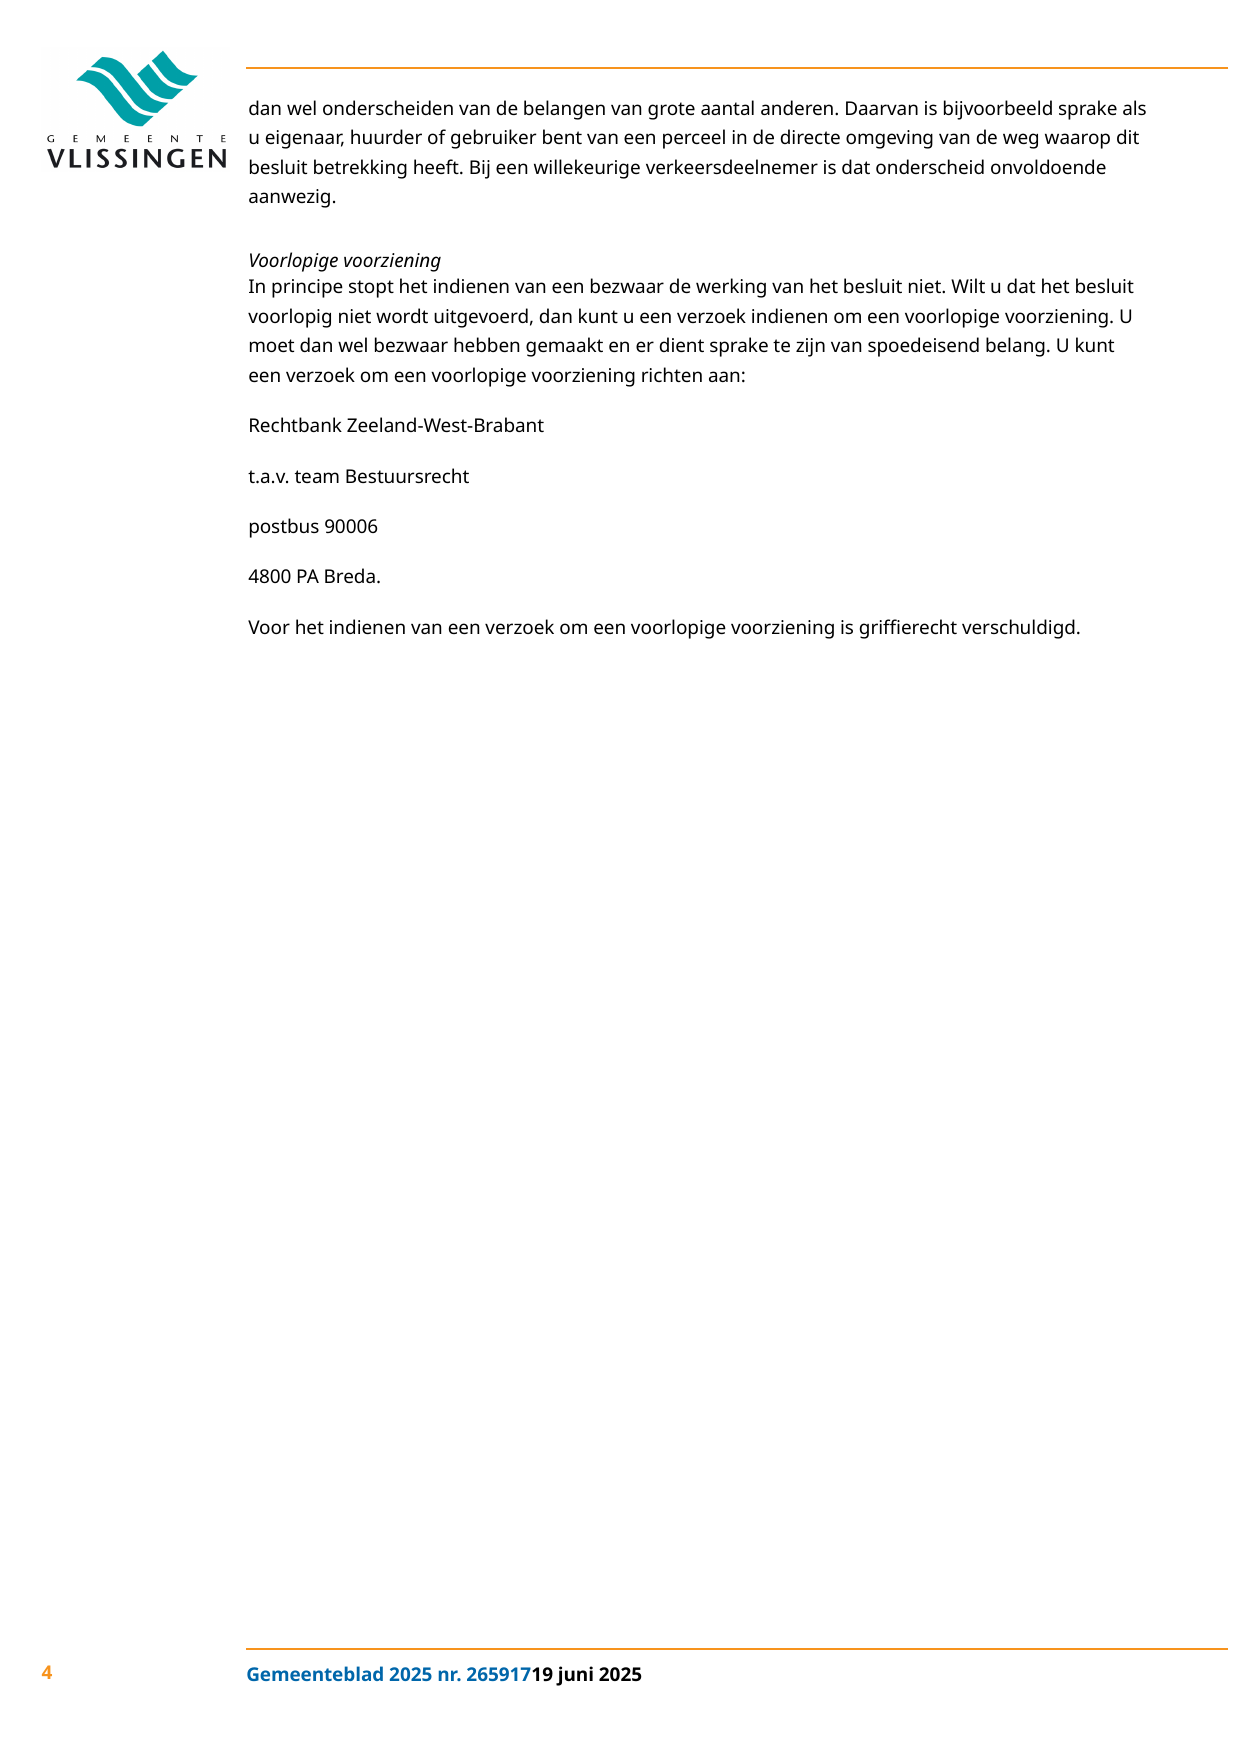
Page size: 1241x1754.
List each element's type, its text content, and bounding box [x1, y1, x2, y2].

text t.a.v. team Bestuursrecht [248, 463, 1152, 488]
text Voor het indienen van een verzoek om een voorlopige voorziening is griffierecht verschuldigd. [248, 614, 1152, 640]
text 4800 PA Breda. [248, 564, 1152, 589]
text postbus 90006 [248, 513, 1152, 539]
text In principe stopt het indienen van een bezwaar de werking van het besluit niet. Wilt u dat het besluit voorlopig niet wordt uitgevoerd, dan kunt u een verzoek indienen om een voorlopige voorziening. U moet dan wel bezwaar hebben gemaakt en er dient sprake te zijn van spoedeisend belang. U kunt een verzoek om een voorlopige voorziening richten aan: [248, 273, 1152, 388]
text Rechtbank Zeeland-West-Brabant [248, 412, 1152, 438]
picture [41, 47, 231, 172]
text dan wel onderscheiden van de belangen van grote aantal anderen. Daarvan is bijvoorbeeld sprake als u eigenaar, huurder of gebruiker bent van een perceel in de directe omgeving van de weg waarop dit besluit betrekking heeft. Bij een willekeurige verkeersdeelnemer is dat onderscheid onvoldoende aanwezig. [248, 95, 1152, 209]
text Voorlopige voorziening [248, 247, 1152, 273]
